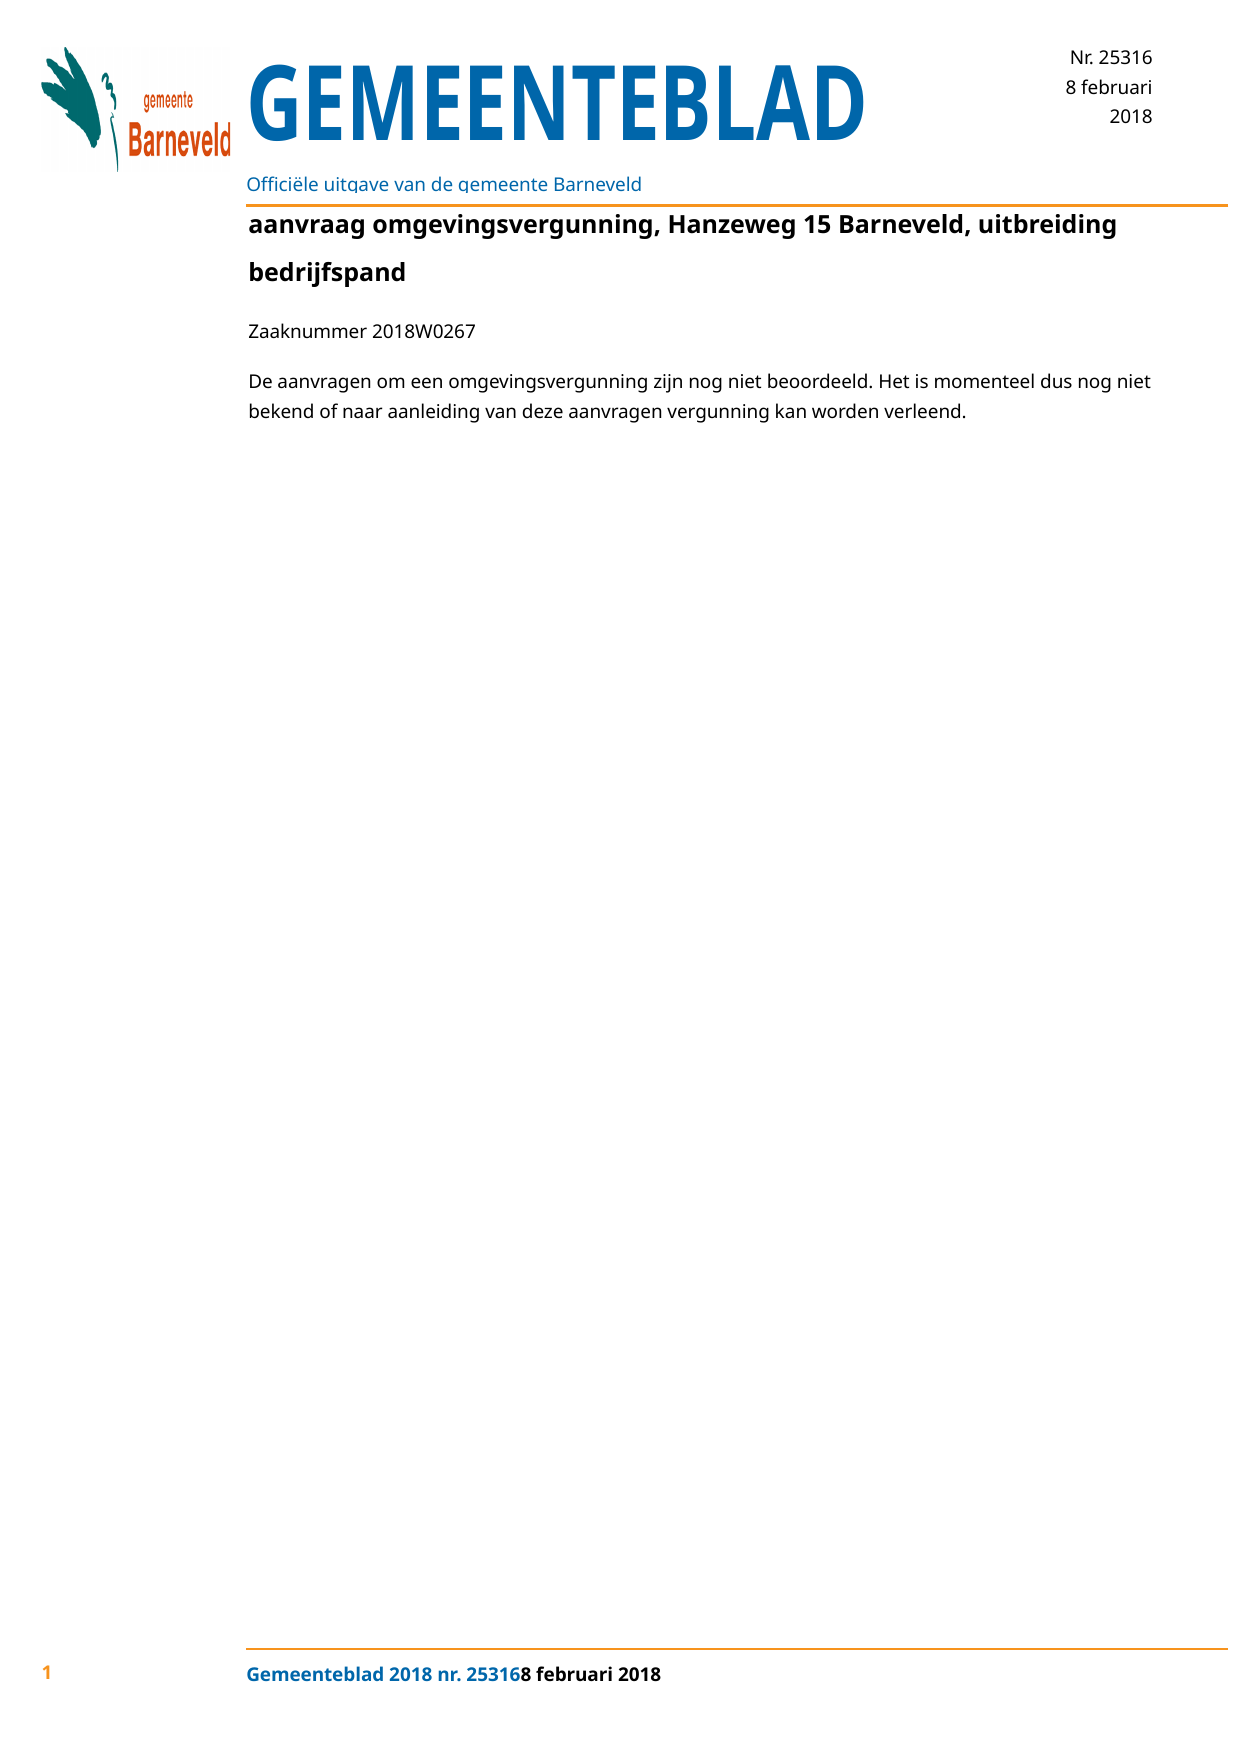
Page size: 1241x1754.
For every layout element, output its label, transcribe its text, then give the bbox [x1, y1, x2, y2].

text Zaaknummer 2018W0267 [248, 318, 1152, 344]
text De aanvragen om een omgevingsvergunning zijn nog niet beoordeeld. Het is momenteel dus nog niet bekend of naar aanleiding van deze aanvragen vergunning kan worden verleend. [248, 368, 1152, 424]
picture [41, 47, 231, 172]
text aanvraag omgevingsvergunning, Hanzeweg 15 Barneveld, uitbreiding bedrijfspand [248, 207, 1152, 288]
